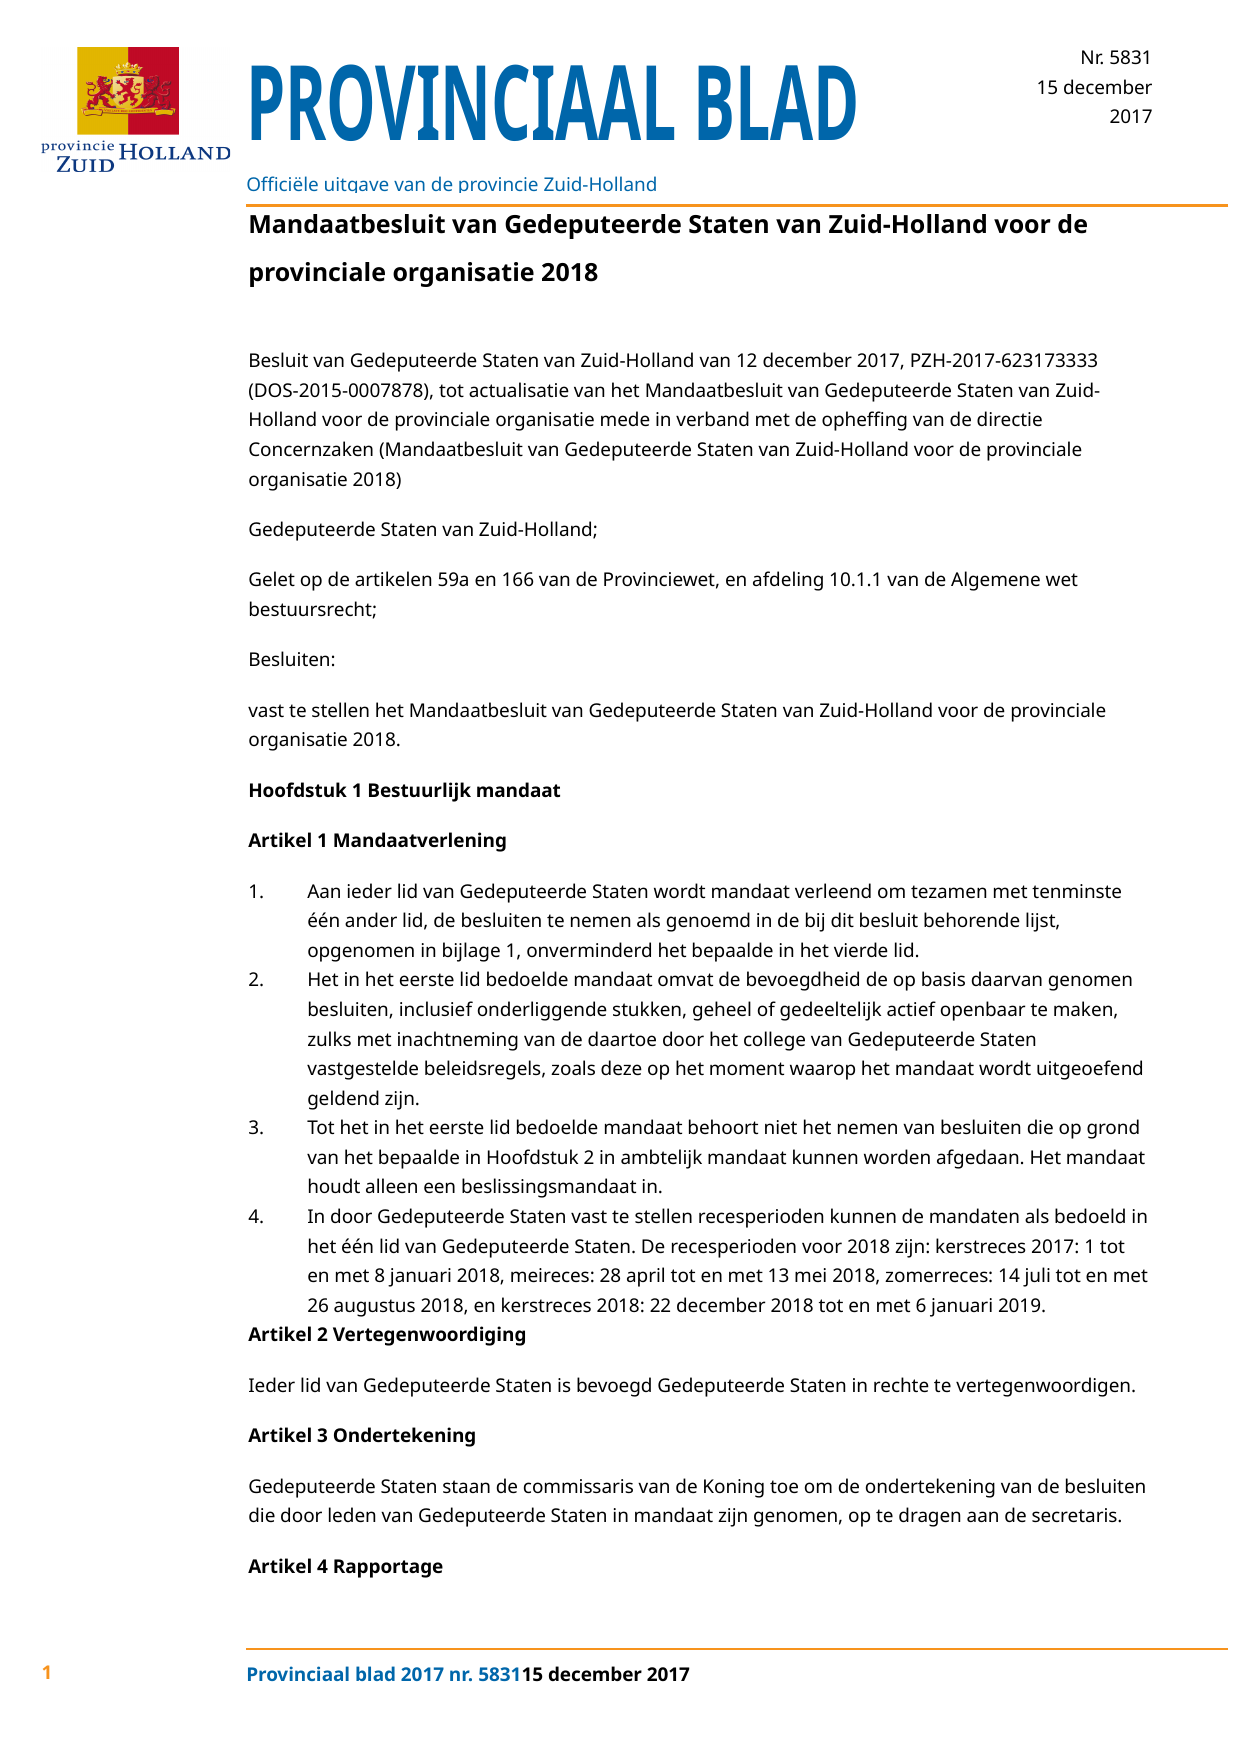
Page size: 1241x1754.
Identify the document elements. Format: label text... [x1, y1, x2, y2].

text Artikel 2 Vertegenwoordiging [248, 1322, 1152, 1347]
text Artikel 1 Mandaatverlening [248, 827, 1152, 853]
text Hoofdstuk 1 Bestuurlijk mandaat [248, 777, 1152, 803]
text Artikel 4 Rapportage [248, 1553, 1152, 1579]
text Ieder lid van Gedeputeerde Staten is bevoegd Gedeputeerde Staten in rechte te vertegenwoordigen. [248, 1372, 1152, 1398]
text Artikel 3 Ondertekening [248, 1422, 1152, 1448]
text Gelet op de artikelen 59a en 166 van de Provinciewet, en afdeling 10.1.1 van de Algemene wet bestuursrecht; [248, 567, 1152, 622]
text Besluiten: [248, 647, 1152, 672]
picture [41, 47, 231, 172]
text Gedeputeerde Staten van Zuid-Holland; [248, 516, 1152, 542]
list Het in het eerste lid bedoelde mandaat omvat de bevoegdheid de op basis daarvan genomen besluiten, inclusief onderliggende stukken, geheel of gedeeltelijk actief openbaar te maken, zulks met inachtneming van de daartoe door het college van Gedeputeerde Staten vastgestelde beleidsregels, zoals deze op het moment waarop het mandaat wordt uitgeoefend geldend zijn. [248, 967, 1152, 1111]
text Mandaatbesluit van Gedeputeerde Staten van Zuid-Holland voor de provinciale organisatie 2018 [248, 207, 1152, 288]
text vast te stellen het Mandaatbesluit van Gedeputeerde Staten van Zuid-Holland voor de provinciale organisatie 2018. [248, 697, 1152, 752]
list In door Gedeputeerde Staten vast te stellen recesperioden kunnen de mandaten als bedoeld in het één lid van Gedeputeerde Staten. De recesperioden voor 2018 zijn: kerstreces 2017: 1 tot en met 8 januari 2018, meireces: 28 april tot en met 13 mei 2018, zomerreces: 14 juli tot en met 26 augustus 2018, en kerstreces 2018: 22 december 2018 tot en met 6 januari 2019. [248, 1203, 1152, 1318]
text Besluit van Gedeputeerde Staten van Zuid-Holland van 12 december 2017, PZH-2017-623173333 (DOS-2015-0007878), tot actualisatie van het Mandaatbesluit van Gedeputeerde Staten van Zuid-Holland voor de provinciale organisatie mede in verband met de opheffing van de directie Concernzaken (Mandaatbesluit van Gedeputeerde Staten van Zuid-Holland voor de provinciale organisatie 2018) [248, 347, 1152, 492]
list Tot het in het eerste lid bedoelde mandaat behoort niet het nemen van besluiten die op grond van het bepaalde in Hoofdstuk 2 in ambtelijk mandaat kunnen worden afgedaan. Het mandaat houdt alleen een beslissingsmandaat in. [248, 1114, 1152, 1199]
text Gedeputeerde Staten staan de commissaris van de Koning toe om de ondertekening van de besluiten die door leden van Gedeputeerde Staten in mandaat zijn genomen, op te dragen aan de secretaris. [248, 1473, 1152, 1528]
list Aan ieder lid van Gedeputeerde Staten wordt mandaat verleend om tezamen met tenminste één ander lid, de besluiten te nemen als genoemd in de bij dit besluit behorende lijst, opgenomen in bijlage 1, onverminderd het bepaalde in het vierde lid. [248, 878, 1152, 963]
